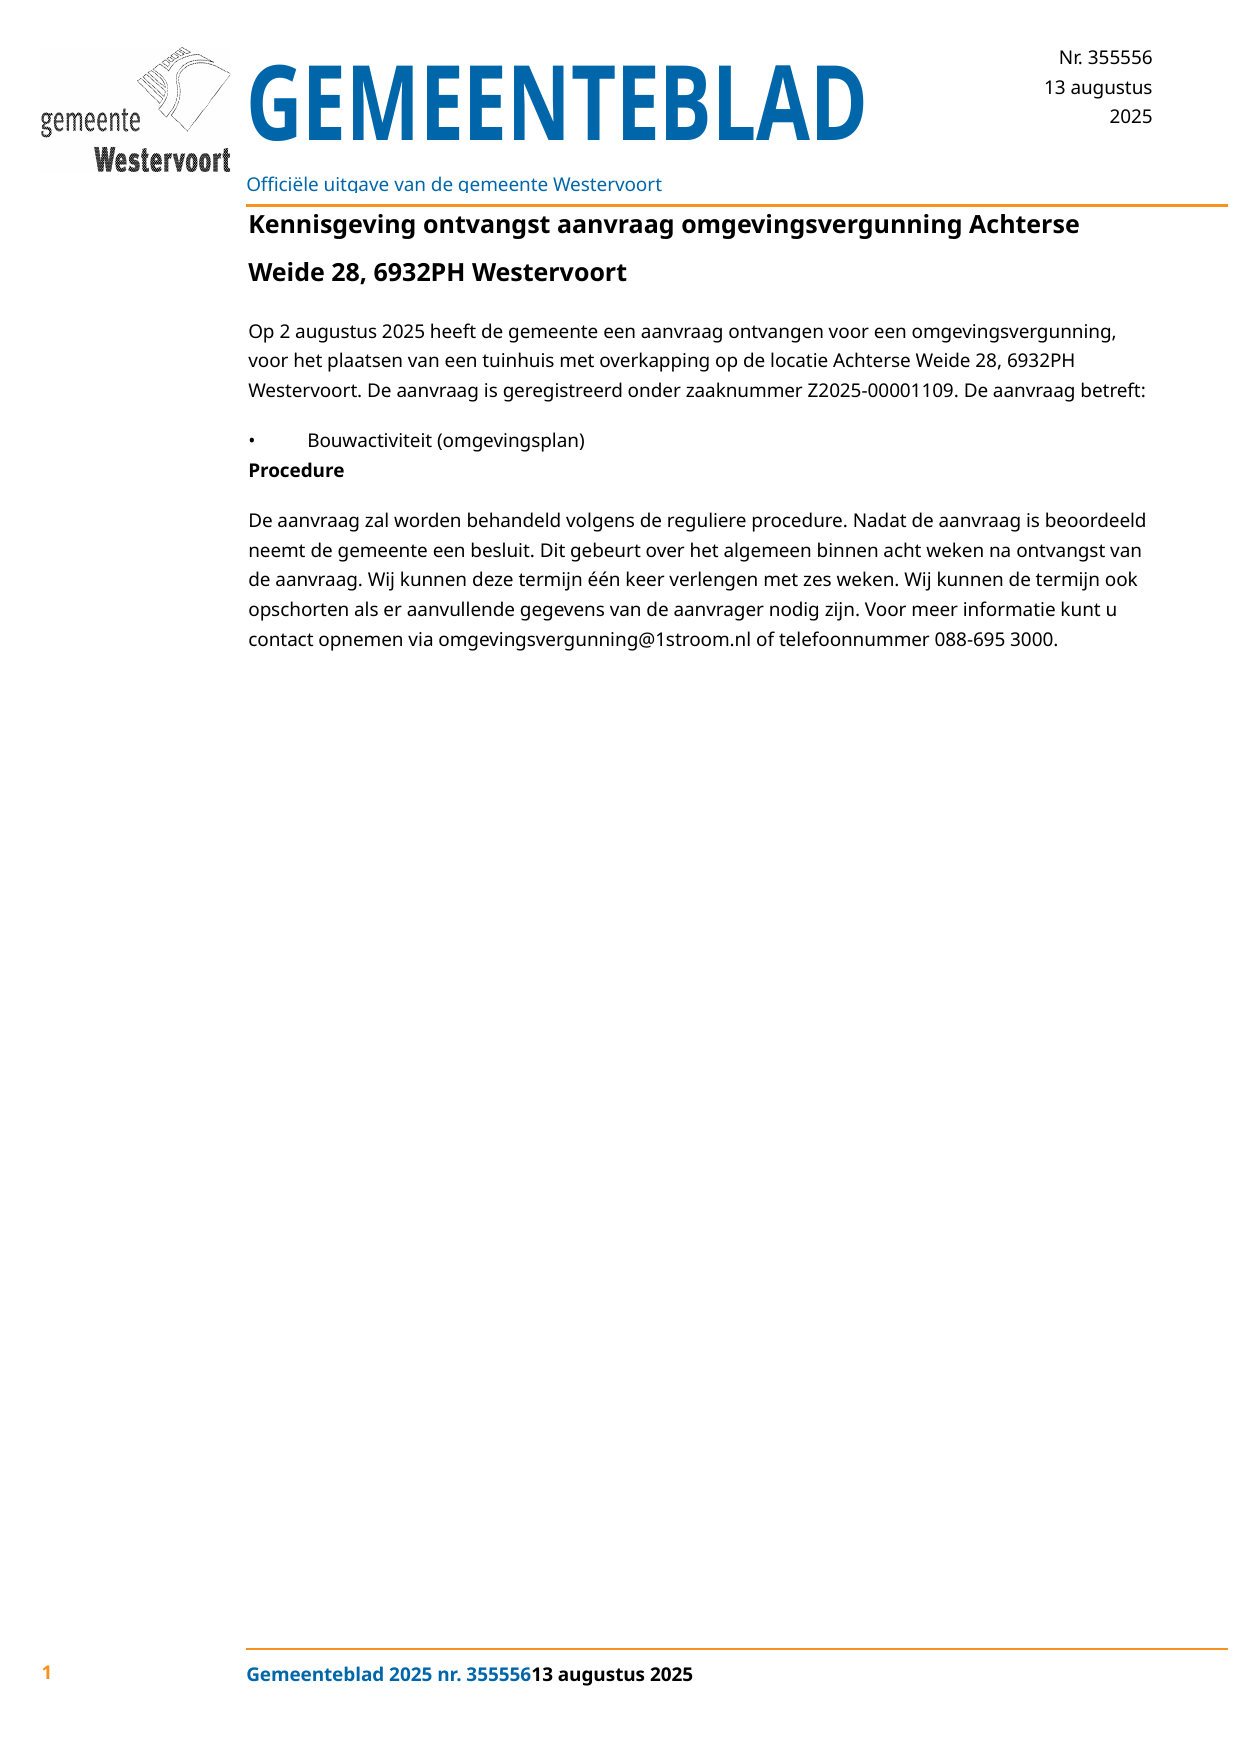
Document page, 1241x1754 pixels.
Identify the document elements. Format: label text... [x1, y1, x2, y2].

list Bouwactiviteit (omgevingsplan) [248, 427, 1152, 453]
text De aanvraag zal worden behandeld volgens de reguliere procedure. Nadat de aanvraag is beoordeeld neemt de gemeente een besluit. Dit gebeurt over het algemeen binnen acht weken na ontvangst van de aanvraag. Wij kunnen deze termijn één keer verlengen met zes weken. Wij kunnen de termijn ook opschorten als er aanvullende gegevens van de aanvrager nodig zijn. Voor meer informatie kunt u contact opnemen via omgevingsvergunning@1stroom.nl of telefoonnummer 088-695 3000. [248, 507, 1152, 652]
text Procedure [248, 457, 1152, 483]
picture [41, 47, 231, 172]
text Op 2 augustus 2025 heeft de gemeente een aanvraag ontvangen voor een omgevingsvergunning, voor het plaatsen van een tuinhuis met overkapping op de locatie Achterse Weide 28, 6932PH Westervoort. De aanvraag is geregistreerd onder zaaknummer Z2025-00001109. De aanvraag betreft: [248, 318, 1152, 403]
text Kennisgeving ontvangst aanvraag omgevingsvergunning Achterse Weide 28, 6932PH Westervoort [248, 207, 1152, 288]
